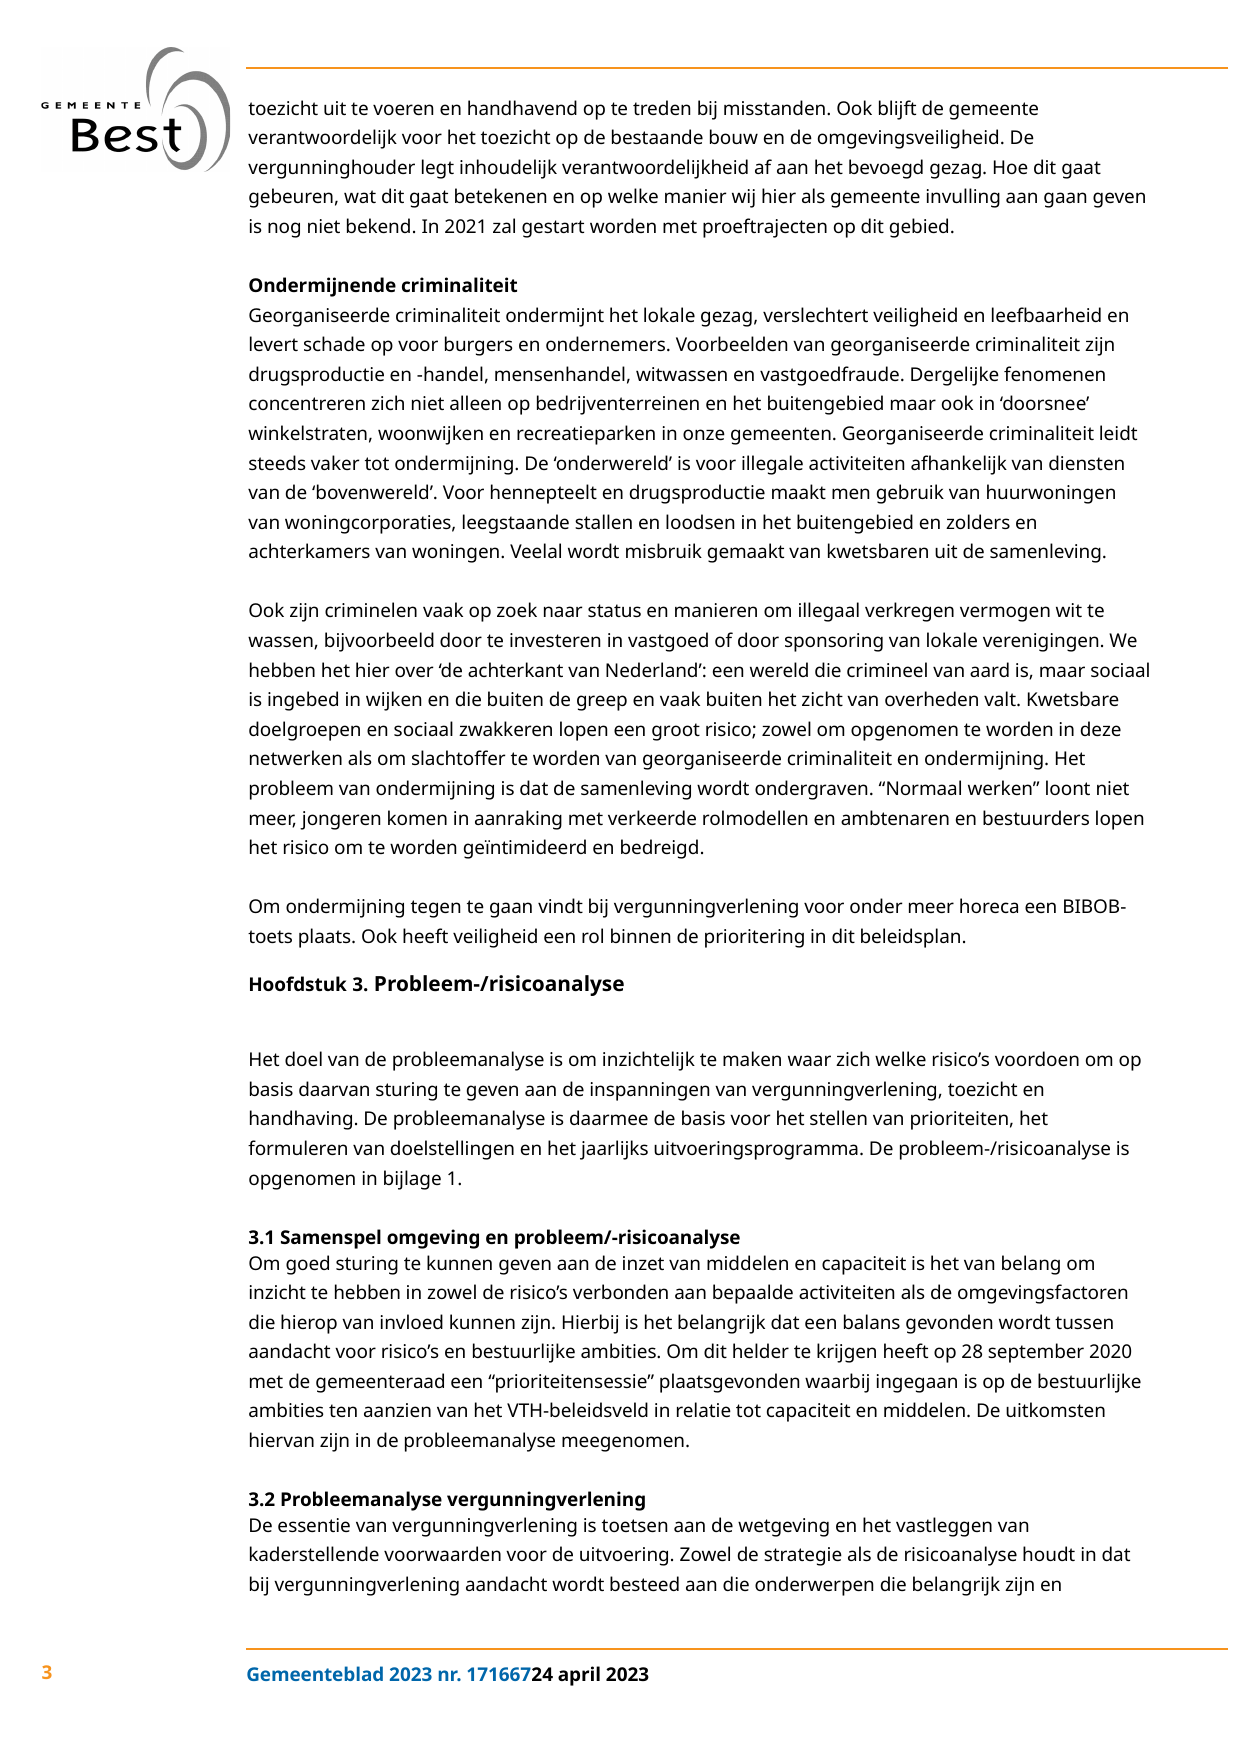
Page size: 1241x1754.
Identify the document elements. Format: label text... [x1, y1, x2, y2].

text 3.1 Samenspel omgeving en probleem/-risicoanalyse [248, 1224, 1152, 1250]
text Georganiseerde criminaliteit ondermijnt het lokale gezag, verslechtert veiligheid en leefbaarheid en levert schade op voor burgers en ondernemers. Voorbeelden van georganiseerde criminaliteit zijn drugsproductie en -handel, mensenhandel, witwassen en vastgoedfraude. Dergelijke fenomenen concentreren zich niet alleen op bedrijventerreinen en het buitengebied maar ook in ‘doorsnee’ winkelstraten, woonwijken en recreatieparken in onze gemeenten. Georganiseerde criminaliteit leidt steeds vaker tot ondermijning. De ‘onderwereld’ is voor illegale activiteiten afhankelijk van diensten van de ‘bovenwereld’. Voor hennepteelt en drugsproductie maakt men gebruik van huurwoningen van woningcorporaties, leegstaande stallen en loodsen in het buitengebied en zolders en achterkamers van woningen. Veelal wordt misbruik gemaakt van kwetsbaren uit de samenleving. [248, 302, 1152, 564]
text toezicht uit te voeren en handhavend op te treden bij misstanden. Ook blijft de gemeente verantwoordelijk voor het toezicht op de bestaande bouw en de omgevingsveiligheid. De vergunninghouder legt inhoudelijk verantwoordelijkheid af aan het bevoegd gezag. Hoe dit gaat gebeuren, wat dit gaat betekenen en op welke manier wij hier als gemeente invulling aan gaan geven is nog niet bekend. In 2021 zal gestart worden met proeftrajecten op dit gebied. [248, 95, 1152, 239]
text Om ondermijning tegen te gaan vindt bij vergunningverlening voor onder meer horeca een BIBOB-toets plaats. Ook heeft veiligheid een rol binnen de prioritering in dit beleidsplan. [248, 893, 1152, 949]
text Ook zijn criminelen vaak op zoek naar status en manieren om illegaal verkregen vermogen wit te wassen, bijvoorbeeld door te investeren in vastgoed of door sponsoring van lokale verenigingen. We hebben het hier over ‘de achterkant van Nederland’: een wereld die crimineel van aard is, maar sociaal is ingebed in wijken en die buiten de greep en vaak buiten het zicht van overheden valt. Kwetsbare doelgroepen en sociaal zwakkeren lopen een groot risico; zowel om opgenomen te worden in deze netwerken als om slachtoffer te worden van georganiseerde criminaliteit en ondermijning. Het probleem van ondermijning is dat de samenleving wordt ondergraven. “Normaal werken” loont niet meer, jongeren komen in aanraking met verkeerde rolmodellen en ambtenaren en bestuurders lopen het risico om te worden geïntimideerd en bedreigd. [248, 598, 1152, 860]
text De essentie van vergunningverlening is toetsen aan de wetgeving en het vastleggen van kaderstellende voorwaarden voor de uitvoering. Zowel de strategie als de risicoanalyse houdt in dat bij vergunningverlening aandacht wordt besteed aan die onderwerpen die belangrijk zijn en [248, 1512, 1152, 1597]
picture [41, 47, 231, 172]
text Het doel van de probleemanalyse is om inzichtelijk te maken waar zich welke risico’s voordoen om op basis daarvan sturing te geven aan de inspanningen van vergunningverlening, toezicht en handhaving. De probleemanalyse is daarmee de basis voor het stellen van prioriteiten, het formuleren van doelstellingen en het jaarlijks uitvoeringsprogramma. De probleem-/risicoanalyse is opgenomen in bijlage 1. [248, 1046, 1152, 1191]
text Ondermijnende criminaliteit [248, 272, 1152, 298]
text Hoofdstuk 3. Probleem-/risicoanalyse [248, 969, 1152, 997]
text Om goed sturing te kunnen geven aan de inzet van middelen en capaciteit is het van belang om inzicht te hebben in zowel de risico’s verbonden aan bepaalde activiteiten als de omgevingsfactoren die hierop van invloed kunnen zijn. Hierbij is het belangrijk dat een balans gevonden wordt tussen aandacht voor risico’s en bestuurlijke ambities. Om dit helder te krijgen heeft op 28 september 2020 met de gemeenteraad een “prioriteitensessie” plaatsgevonden waarbij ingegaan is op de bestuurlijke ambities ten aanzien van het VTH-beleidsveld in relatie tot capaciteit en middelen. De uitkomsten hiervan zijn in de probleemanalyse meegenomen. [248, 1250, 1152, 1453]
text 3.2 Probleemanalyse vergunningverlening [248, 1486, 1152, 1512]
